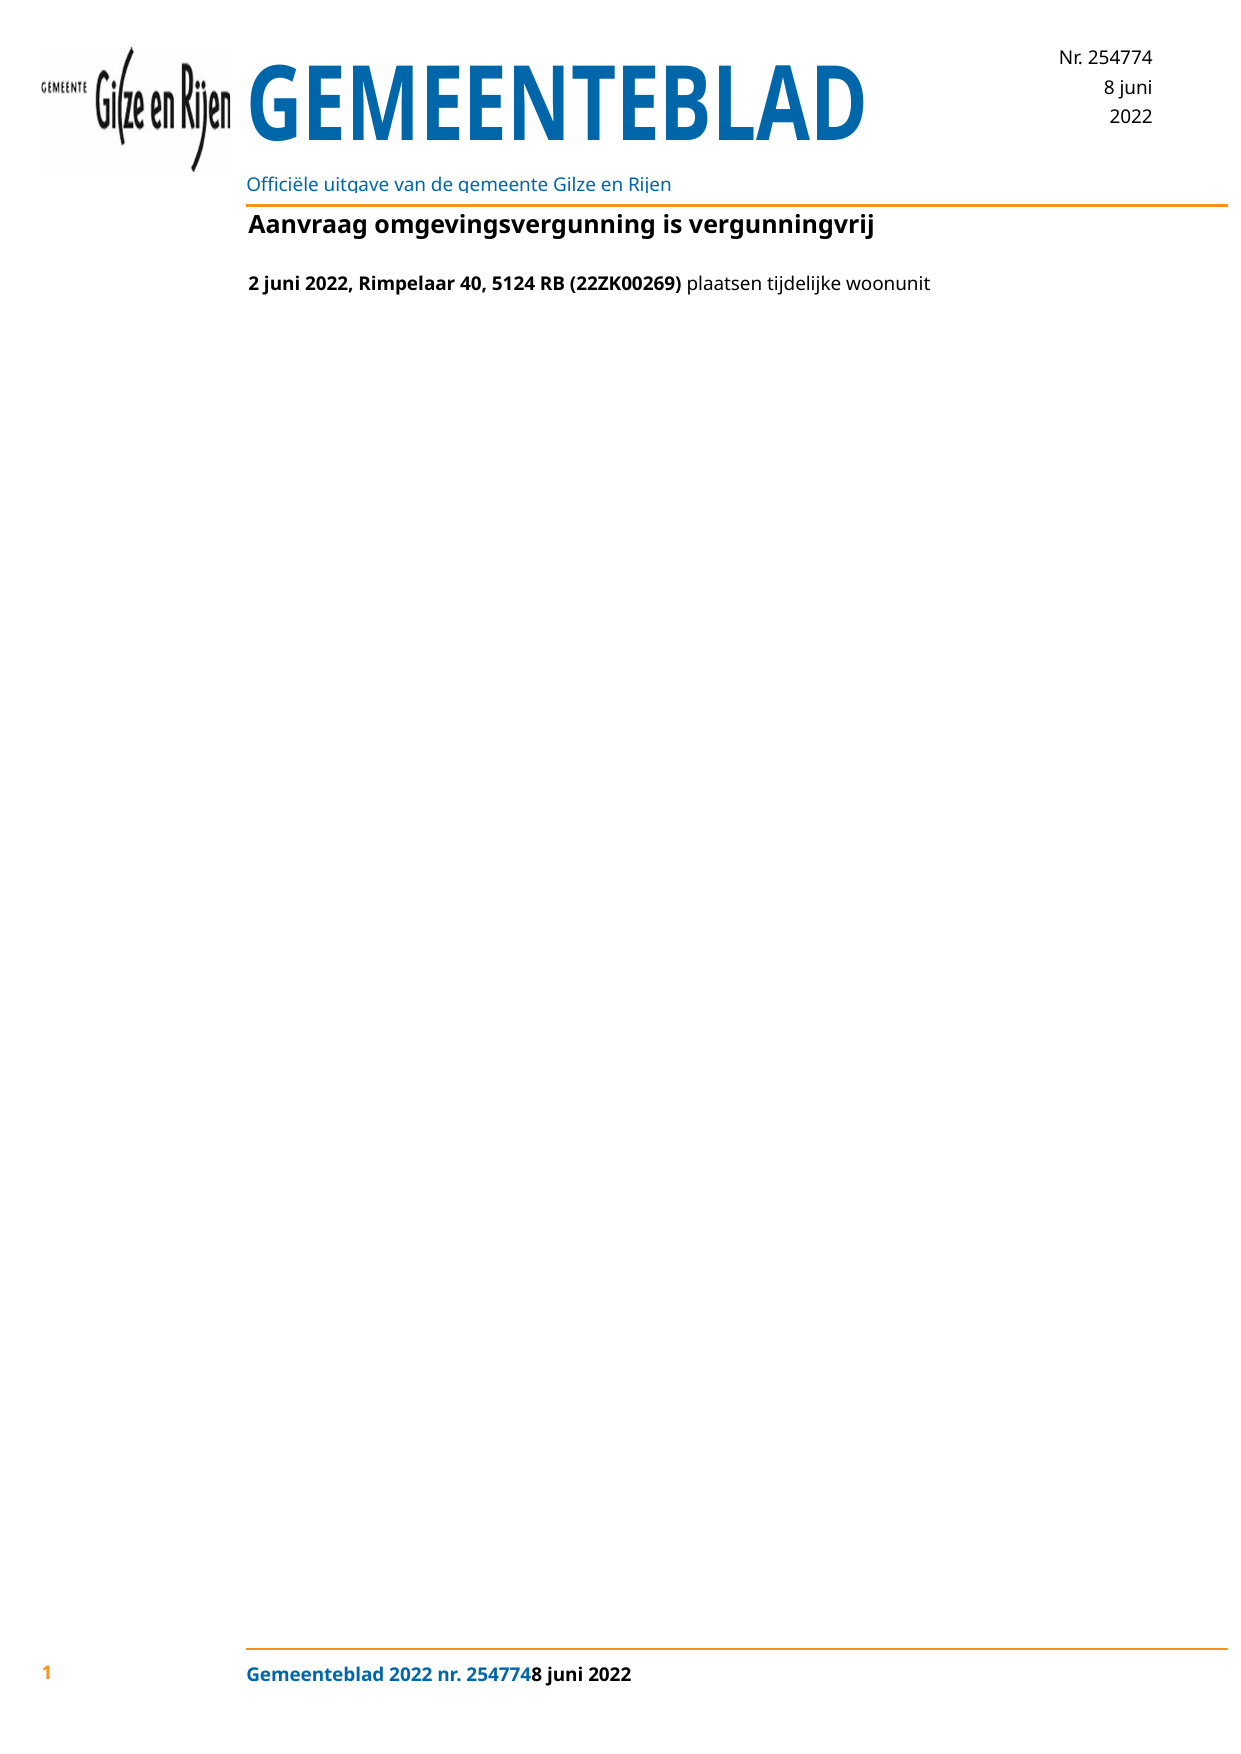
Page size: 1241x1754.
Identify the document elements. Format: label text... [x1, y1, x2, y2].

picture [41, 47, 231, 172]
text Aanvraag omgevingsvergunning is vergunningvrij [248, 207, 1152, 241]
text 2 juni 2022, Rimpelaar 40, 5124 RB (22ZK00269) plaatsen tijdelijke woonunit [248, 270, 1152, 296]
